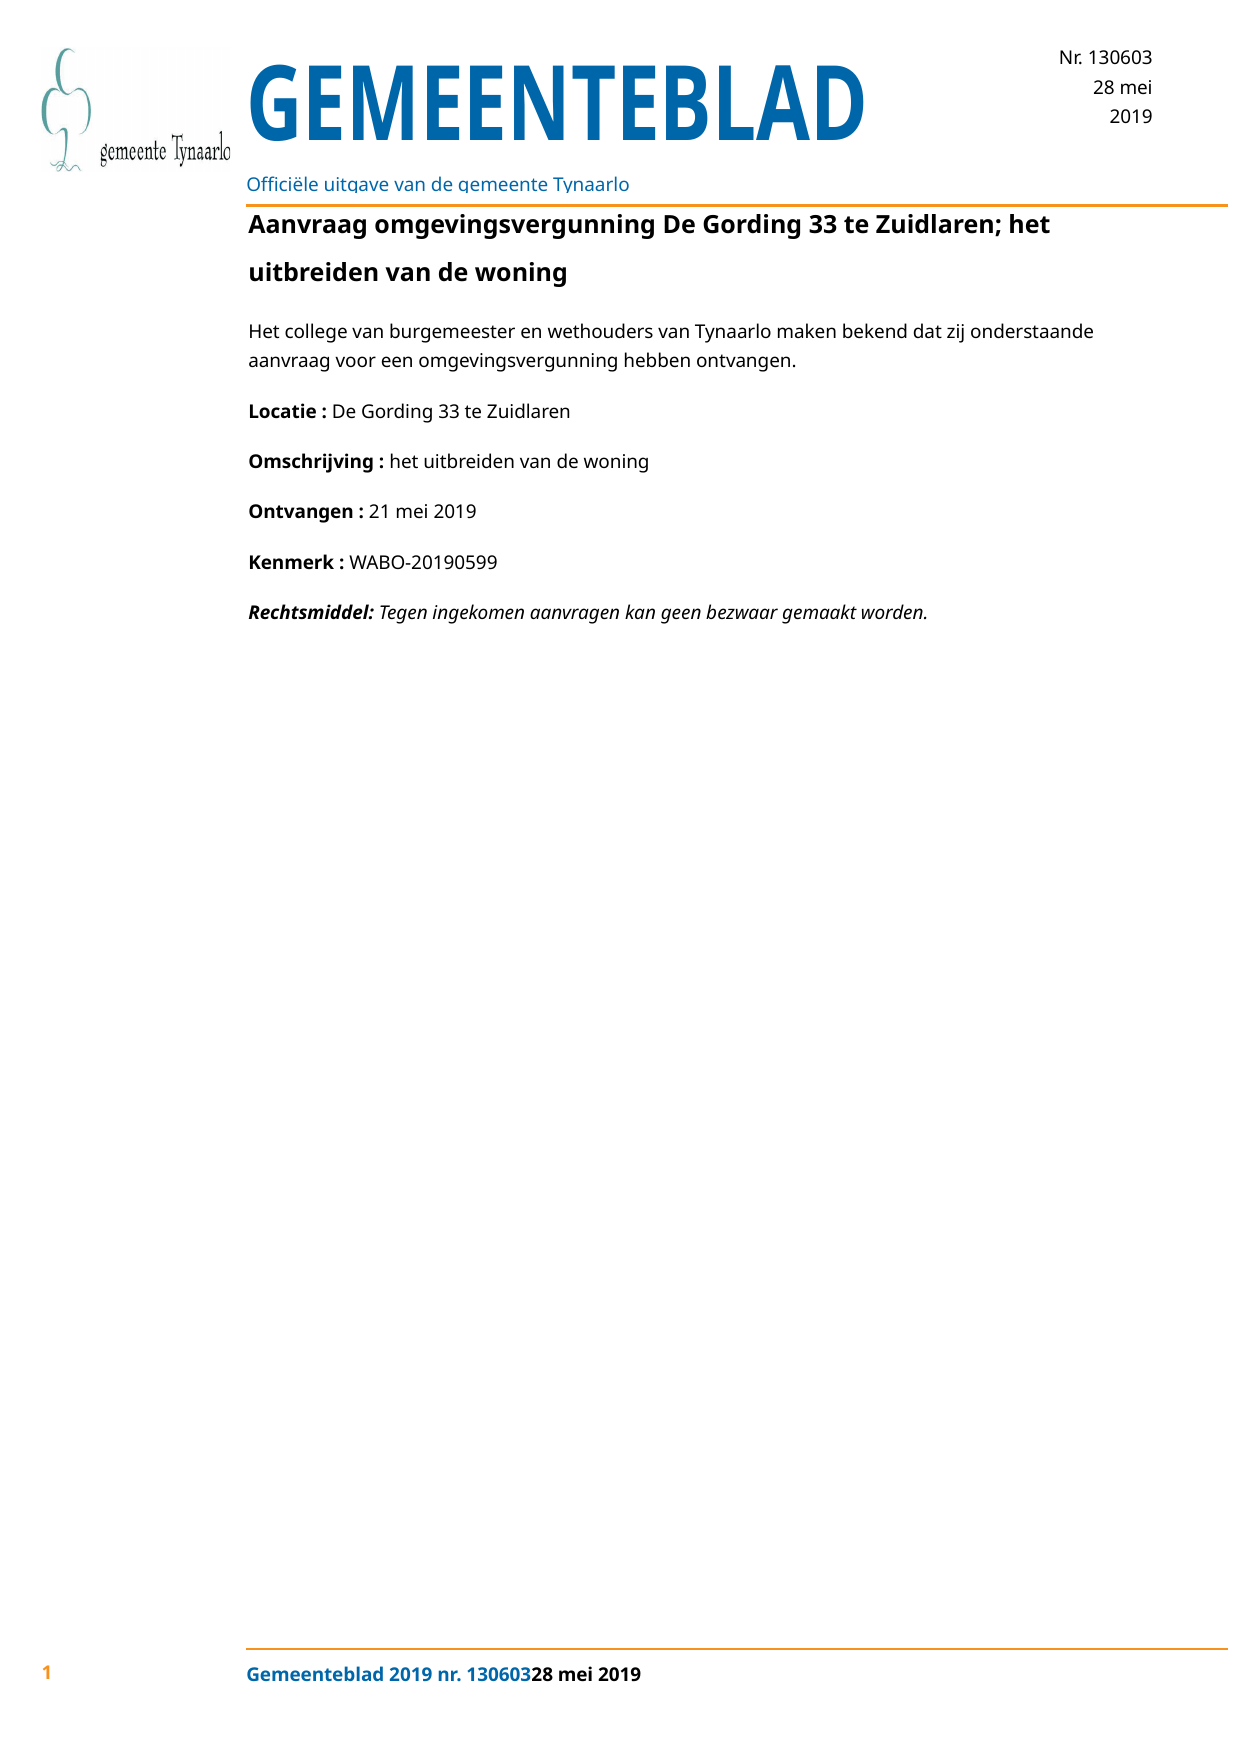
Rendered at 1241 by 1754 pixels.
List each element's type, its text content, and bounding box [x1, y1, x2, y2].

text Locatie : De Gording 33 te Zuidlaren [248, 398, 1152, 424]
text Ontvangen : 21 mei 2019 [248, 499, 1152, 524]
text Het college van burgemeester en wethouders van Tynaarlo maken bekend dat zij onderstaande aanvraag voor een omgevingsvergunning hebben ontvangen. [248, 318, 1152, 373]
picture [41, 47, 231, 172]
text Aanvraag omgevingsvergunning De Gording 33 te Zuidlaren; het uitbreiden van de woning [248, 207, 1152, 288]
text Kenmerk : WABO-20190599 [248, 549, 1152, 575]
text Omschrijving : het uitbreiden van de woning [248, 448, 1152, 474]
text Rechtsmiddel: Tegen ingekomen aanvragen kan geen bezwaar gemaakt worden. [248, 599, 1152, 625]
